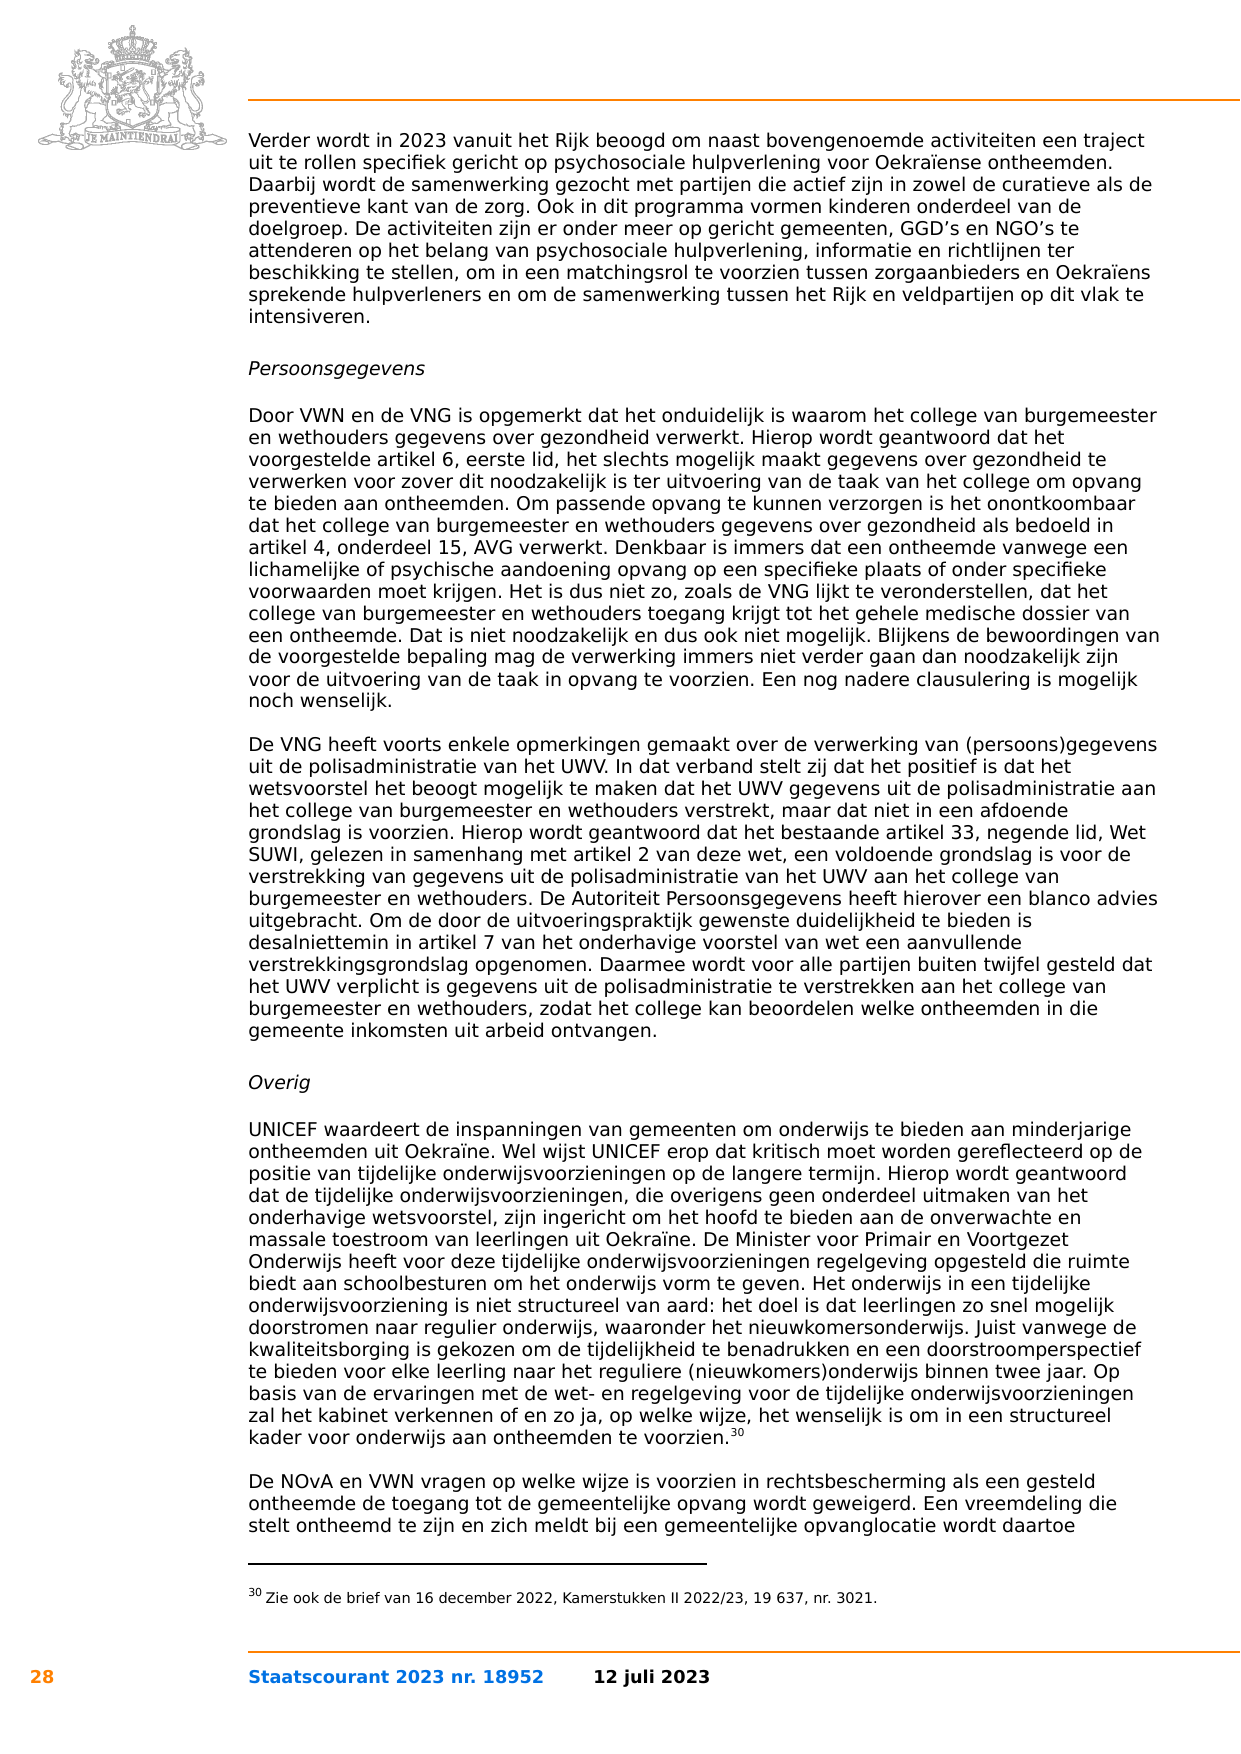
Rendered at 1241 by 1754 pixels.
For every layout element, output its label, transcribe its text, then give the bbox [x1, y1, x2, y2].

picture [38, 25, 227, 150]
text Zie ook de brief van 16 december 2022, Kamerstukken II 2022/23, 19 637, nr. 3021. [248, 1586, 1163, 1608]
text De NOvA en VWN vragen op welke wijze is voorzien in rechtsbescherming als een gesteld ontheemde de toegang tot de gemeentelijke opvang wordt geweigerd. Een vreemdeling die stelt ontheemd te zijn en zich meldt bij een gemeentelijke opvanglocatie wordt daartoe [248, 1471, 1163, 1536]
subtitle Persoonsgegevens [248, 358, 1163, 380]
text UNICEF waardeert de inspanningen van gemeenten om onderwijs te bieden aan minderjarige ontheemden uit Oekraïne. Wel wijst UNICEF erop dat kritisch moet worden gereflecteerd op de positie van tijdelijke onderwijsvoorzieningen op de langere termijn. Hierop wordt geantwoord dat de tijdelijke onderwijsvoorzieningen, die overigens geen onderdeel uitmaken van het onderhavige wetsvoorstel, zijn ingericht om het hoofd te bieden aan de onverwachte en massale toestroom van leerlingen uit Oekraïne. De Minister voor Primair en Voortgezet Onderwijs heeft voor deze tijdelijke onderwijsvoorzieningen regelgeving opgesteld die ruimte biedt aan schoolbesturen om het onderwijs vorm te geven. Het onderwijs in een tijdelijke onderwijsvoorziening is niet structureel van aard: het doel is dat leerlingen zo snel mogelijk doorstromen naar regulier onderwijs, waaronder het nieuwkomersonderwijs. Juist vanwege de kwaliteitsborging is gekozen om de tijdelijkheid te benadrukken en een doorstroomperspectief te bieden voor elke leerling naar het reguliere (nieuwkomers)onderwijs binnen twee jaar. Op basis van de ervaringen met de wet- en regelgeving voor de tijdelijke onderwijsvoorzieningen zal het kabinet verkennen of en zo ja, op welke wijze, het wenselijk is om in een structureel kader voor onderwijs aan ontheemden te voorzien. [248, 1119, 1163, 1449]
text De VNG heeft voorts enkele opmerkingen gemaakt over de verwerking van (persoons)gegevens uit de polisadministratie van het UWV. In dat verband stelt zij dat het positief is dat het wetsvoorstel het beoogt mogelijk te maken dat het UWV gegevens uit de polisadministratie aan het college van burgemeester en wethouders verstrekt, maar dat niet in een afdoende grondslag is voorzien. Hierop wordt geantwoord dat het bestaande artikel 33, negende lid, Wet SUWI, gelezen in samenhang met artikel 2 van deze wet, een voldoende grondslag is voor de verstrekking van gegevens uit de polisadministratie van het UWV aan het college van burgemeester en wethouders. De Autoriteit Persoonsgegevens heeft hierover een blanco advies uitgebracht. Om de door de uitvoeringspraktijk gewenste duidelijkheid te bieden is desalniettemin in artikel 7 van het onderhavige voorstel van wet een aanvullende verstrekkingsgrondslag opgenomen. Daarmee wordt voor alle partijen buiten twijfel gesteld dat het UWV verplicht is gegevens uit de polisadministratie te verstrekken aan het college van burgemeester en wethouders, zodat het college kan beoordelen welke ontheemden in die gemeente inkomsten uit arbeid ontvangen. [248, 734, 1163, 1042]
text Verder wordt in 2023 vanuit het Rijk beoogd om naast bovengenoemde activiteiten een traject uit te rollen specifiek gericht op psychosociale hulpverlening voor Oekraïense ontheemden. Daarbij wordt de samenwerking gezocht met partijen die actief zijn in zowel de curatieve als de preventieve kant van de zorg. Ook in dit programma vormen kinderen onderdeel van de doelgroep. De activiteiten zijn er onder meer op gericht gemeenten, GGD’s en NGO’s te attenderen op het belang van psychosociale hulpverlening, informatie en richtlijnen ter beschikking te stellen, om in een matchingsrol te voorzien tussen zorgaanbieders en Oekraïens sprekende hulpverleners en om de samenwerking tussen het Rijk en veldpartijen op dit vlak te intensiveren. [248, 130, 1163, 328]
subtitle Overig [248, 1072, 1163, 1094]
text Door VWN en de VNG is opgemerkt dat het onduidelijk is waarom het college van burgemeester en wethouders gegevens over gezondheid verwerkt. Hierop wordt geantwoord dat het voorgestelde artikel 6, eerste lid, het slechts mogelijk maakt gegevens over gezondheid te verwerken voor zover dit noodzakelijk is ter uitvoering van de taak van het college om opvang te bieden aan ontheemden. Om passende opvang te kunnen verzorgen is het onontkoombaar dat het college van burgemeester en wethouders gegevens over gezondheid als bedoeld in artikel 4, onderdeel 15, AVG verwerkt. Denkbaar is immers dat een ontheemde vanwege een lichamelijke of psychische aandoening opvang op een specifieke plaats of onder specifieke voorwaarden moet krijgen. Het is dus niet zo, zoals de VNG lijkt te veronderstellen, dat het college van burgemeester en wethouders toegang krijgt tot het gehele medische dossier van een ontheemde. Dat is niet noodzakelijk en dus ook niet mogelijk. Blijkens de bewoordingen van de voorgestelde bepaling mag de verwerking immers niet verder gaan dan noodzakelijk zijn voor de uitvoering van de taak in opvang te voorzien. Een nog nadere clausulering is mogelijk noch wenselijk. [248, 405, 1163, 712]
